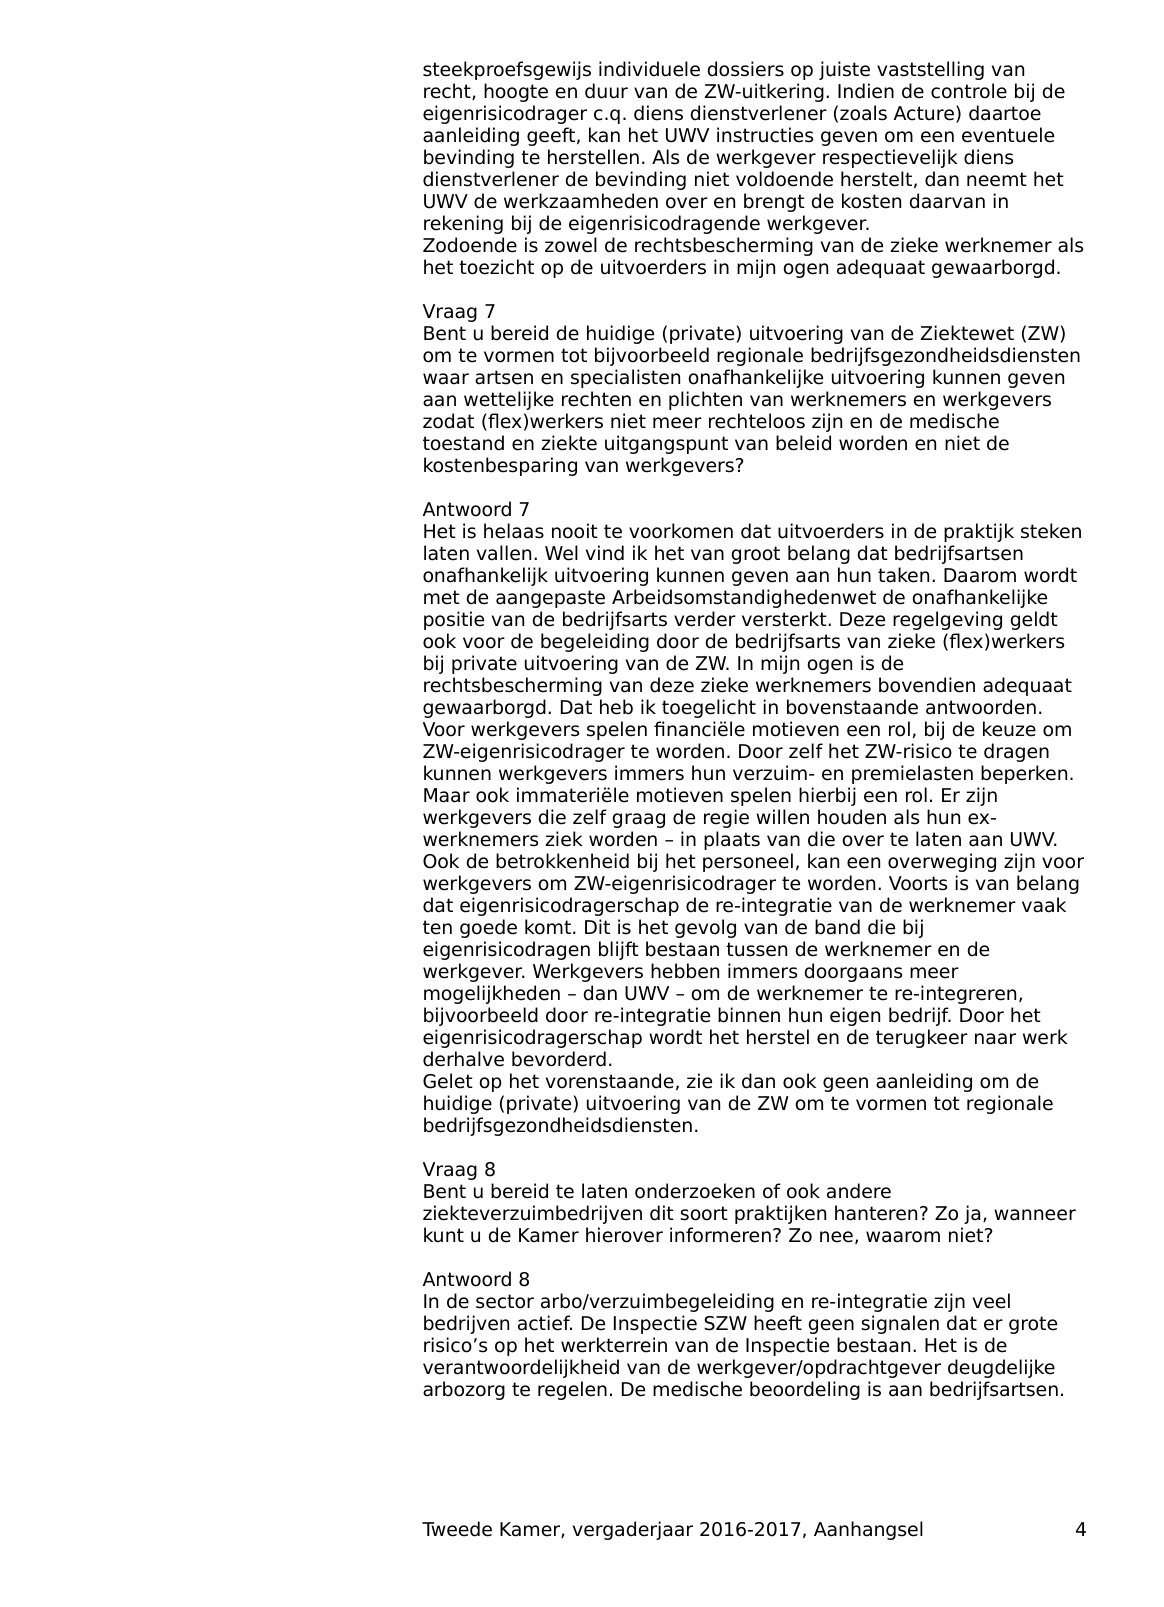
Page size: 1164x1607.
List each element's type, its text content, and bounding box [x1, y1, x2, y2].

text Gelet op het vorenstaande, zie ik dan ook geen aanleiding om de huidige (private) uitvoering van de ZW om te vormen tot regionale bedrijfsgezondheidsdiensten. [422, 1071, 1087, 1136]
text Bent u bereid de huidige (private) uitvoering van de Ziektewet (ZW) om te vormen tot bijvoorbeeld regionale bedrijfsgezondheidsdiensten waar artsen en specialisten onafhankelijke uitvoering kunnen geven aan wettelijke rechten en plichten van werknemers en werkgevers zodat (flex)werkers niet meer rechteloos zijn en de medische toestand en ziekte uitgangspunt van beleid worden en niet de kostenbesparing van werkgevers? [422, 323, 1087, 477]
text Antwoord 8 [422, 1269, 1087, 1291]
text Het is helaas nooit te voorkomen dat uitvoerders in de praktijk steken laten vallen. Wel vind ik het van groot belang dat bedrijfsartsen onafhankelijk uitvoering kunnen geven aan hun taken. Daarom wordt met de aangepaste Arbeidsomstandighedenwet de onafhankelijke positie van de bedrijfsarts verder versterkt. Deze regelgeving geldt ook voor de begeleiding door de bedrijfsarts van zieke (flex)werkers bij private uitvoering van de ZW. In mijn ogen is de rechtsbescherming van deze zieke werknemers bovendien adequaat gewaarborgd. Dat heb ik toegelicht in bovenstaande antwoorden. [422, 521, 1087, 719]
text Zodoende is zowel de rechtsbescherming van de zieke werknemer als het toezicht op de uitvoerders in mijn ogen adequaat gewaarborgd. [422, 235, 1087, 279]
text In de sector arbo/verzuimbegeleiding en re-integratie zijn veel bedrijven actief. De Inspectie SZW heeft geen signalen dat er grote risico’s op het werkterrein van de Inspectie bestaan. Het is de verantwoordelijkheid van de werkgever/opdrachtgever deugdelijke arbozorg te regelen. De medische beoordeling is aan bedrijfsartsen. [422, 1291, 1087, 1401]
text Vraag 8 [422, 1159, 1087, 1181]
text Voor werkgevers spelen financiële motieven een rol, bij de keuze om ZW-eigenrisicodrager te worden. Door zelf het ZW-risico te dragen kunnen werkgevers immers hun verzuim- en premielasten beperken. Maar ook immateriële motieven spelen hierbij een rol. Er zijn werkgevers die zelf graag de regie willen houden als hun ex-werknemers ziek worden – in plaats van die over te laten aan UWV. Ook de betrokkenheid bij het personeel, kan een overweging zijn voor werkgevers om ZW-eigenrisicodrager te worden. Voorts is van belang dat eigenrisicodragerschap de re-integratie van de werknemer vaak ten goede komt. Dit is het gevolg van de band die bij eigenrisicodragen blijft bestaan tussen de werknemer en de werkgever. Werkgevers hebben immers doorgaans meer mogelijkheden – dan UWV – om de werknemer te re-integreren, bijvoorbeeld door re-integratie binnen hun eigen bedrijf. Door het eigenrisicodragerschap wordt het herstel en de terugkeer naar werk derhalve bevorderd. [422, 719, 1087, 1071]
text Antwoord 7 [422, 499, 1087, 521]
text steekproefsgewijs individuele dossiers op juiste vaststelling van recht, hoogte en duur van de ZW-uitkering. Indien de controle bij de eigenrisicodrager c.q. diens dienstverlener (zoals Acture) daartoe aanleiding geeft, kan het UWV instructies geven om een eventuele bevinding te herstellen. Als de werkgever respectievelijk diens dienstverlener de bevinding niet voldoende herstelt, dan neemt het UWV de werkzaamheden over en brengt de kosten daarvan in rekening bij de eigenrisicodragende werkgever. [422, 59, 1087, 235]
text Bent u bereid te laten onderzoeken of ook andere ziekteverzuimbedrijven dit soort praktijken hanteren? Zo ja, wanneer kunt u de Kamer hierover informeren? Zo nee, waarom niet? [422, 1181, 1087, 1247]
text Vraag 7 [422, 301, 1087, 323]
